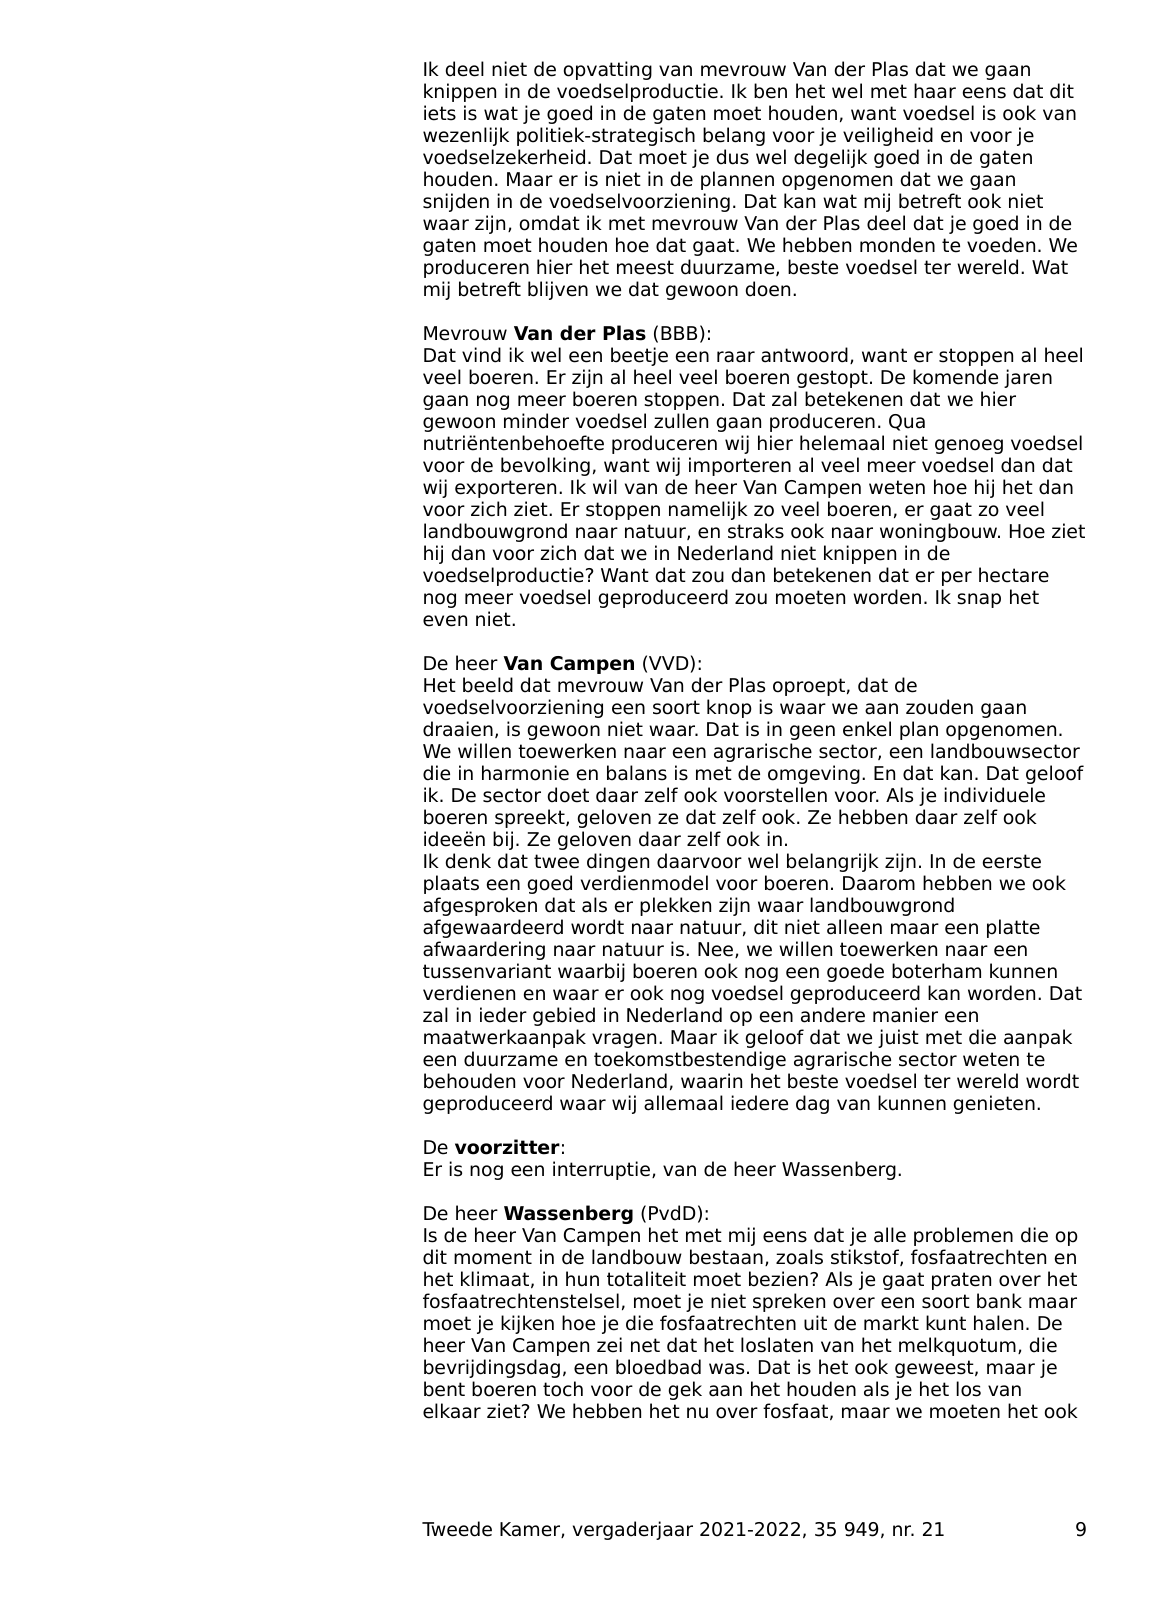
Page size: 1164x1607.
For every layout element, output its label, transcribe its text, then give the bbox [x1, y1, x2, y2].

text De voorzitter: [422, 1137, 1087, 1159]
text Ik denk dat twee dingen daarvoor wel belangrijk zijn. In de eerste plaats een goed verdienmodel voor boeren. Daarom hebben we ook afgesproken dat als er plekken zijn waar landbouwgrond afgewaardeerd wordt naar natuur, dit niet alleen maar een platte afwaardering naar natuur is. Nee, we willen toewerken naar een tussenvariant waarbij boeren ook nog een goede boterham kunnen verdienen en waar er ook nog voedsel geproduceerd kan worden. Dat zal in ieder gebied in Nederland op een andere manier een maatwerkaanpak vragen. Maar ik geloof dat we juist met die aanpak een duurzame en toekomstbestendige agrarische sector weten te behouden voor Nederland, waarin het beste voedsel ter wereld wordt geproduceerd waar wij allemaal iedere dag van kunnen genieten. [422, 851, 1087, 1114]
text De heer Wassenberg (PvdD): [422, 1203, 1087, 1225]
text De heer Van Campen (VVD): [422, 653, 1087, 675]
text Er is nog een interruptie, van de heer Wassenberg. [422, 1159, 1087, 1181]
text Is de heer Van Campen het met mij eens dat je alle problemen die op dit moment in de landbouw bestaan, zoals stikstof, fosfaatrechten en het klimaat, in hun totaliteit moet bezien? Als je gaat praten over het fosfaatrechtenstelsel, moet je niet spreken over een soort bank maar moet je kijken hoe je die fosfaatrechten uit de markt kunt halen. De heer Van Campen zei net dat het loslaten van het melkquotum, die bevrijdingsdag, een bloedbad was. Dat is het ook geweest, maar je bent boeren toch voor de gek aan het houden als je het los van elkaar ziet? We hebben het nu over fosfaat, maar we moeten het ook [422, 1225, 1087, 1423]
text Het beeld dat mevrouw Van der Plas oproept, dat de voedselvoorziening een soort knop is waar we aan zouden gaan draaien, is gewoon niet waar. Dat is in geen enkel plan opgenomen. We willen toewerken naar een agrarische sector, een landbouwsector die in harmonie en balans is met de omgeving. En dat kan. Dat geloof ik. De sector doet daar zelf ook voorstellen voor. Als je individuele boeren spreekt, geloven ze dat zelf ook. Ze hebben daar zelf ook ideeën bij. Ze geloven daar zelf ook in. [422, 675, 1087, 851]
text Ik deel niet de opvatting van mevrouw Van der Plas dat we gaan knippen in de voedselproductie. Ik ben het wel met haar eens dat dit iets is wat je goed in de gaten moet houden, want voedsel is ook van wezenlijk politiek-strategisch belang voor je veiligheid en voor je voedselzekerheid. Dat moet je dus wel degelijk goed in de gaten houden. Maar er is niet in de plannen opgenomen dat we gaan snijden in de voedselvoorziening. Dat kan wat mij betreft ook niet waar zijn, omdat ik met mevrouw Van der Plas deel dat je goed in de gaten moet houden hoe dat gaat. We hebben monden te voeden. We produceren hier het meest duurzame, beste voedsel ter wereld. Wat mij betreft blijven we dat gewoon doen. [422, 59, 1087, 301]
text Mevrouw Van der Plas (BBB): [422, 323, 1087, 345]
text Dat vind ik wel een beetje een raar antwoord, want er stoppen al heel veel boeren. Er zijn al heel veel boeren gestopt. De komende jaren gaan nog meer boeren stoppen. Dat zal betekenen dat we hier gewoon minder voedsel zullen gaan produceren. Qua nutriëntenbehoefte produceren wij hier helemaal niet genoeg voedsel voor de bevolking, want wij importeren al veel meer voedsel dan dat wij exporteren. Ik wil van de heer Van Campen weten hoe hij het dan voor zich ziet. Er stoppen namelijk zo veel boeren, er gaat zo veel landbouwgrond naar natuur, en straks ook naar woningbouw. Hoe ziet hij dan voor zich dat we in Nederland niet knippen in de voedselproductie? Want dat zou dan betekenen dat er per hectare nog meer voedsel geproduceerd zou moeten worden. Ik snap het even niet. [422, 345, 1087, 631]
